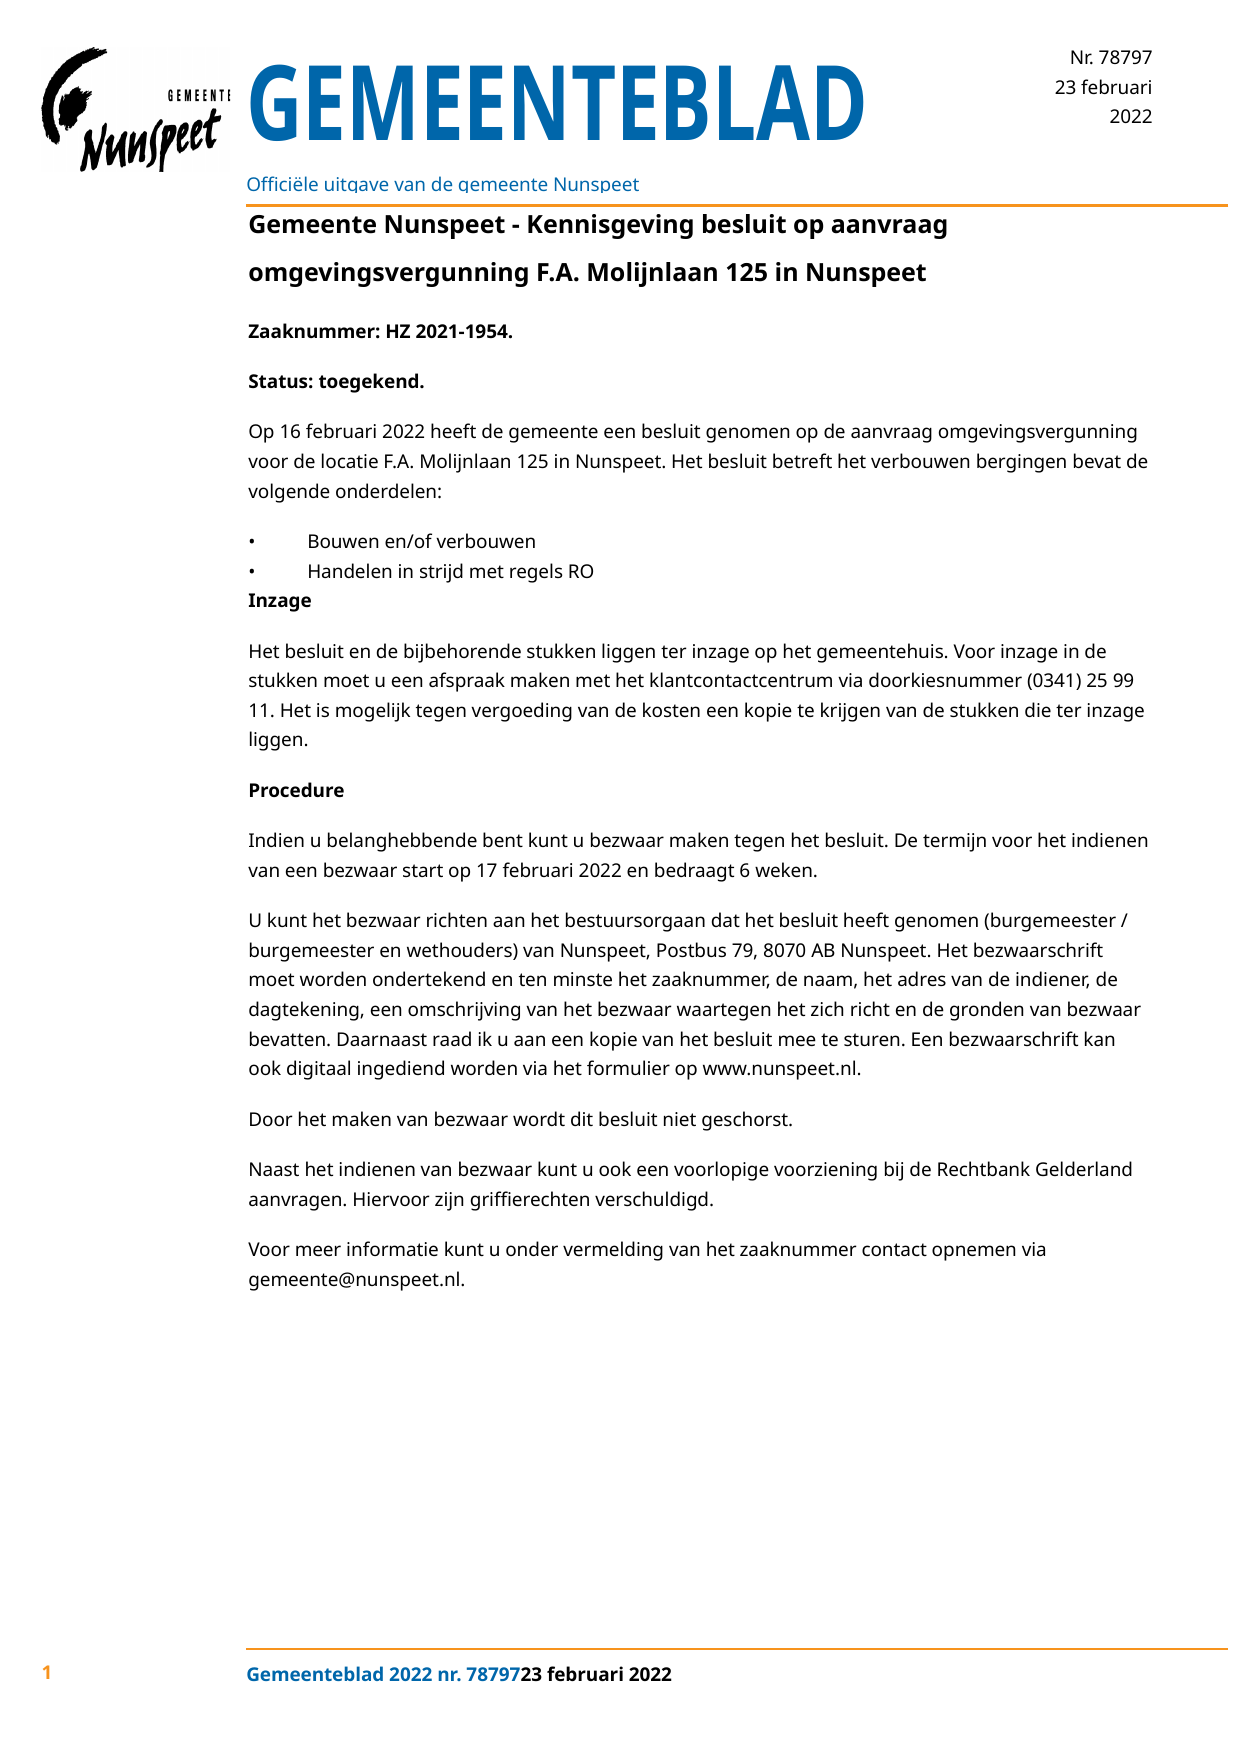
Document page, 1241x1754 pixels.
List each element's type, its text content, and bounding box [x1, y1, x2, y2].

text Het besluit en de bijbehorende stukken liggen ter inzage op het gemeentehuis. Voor inzage in de stukken moet u een afspraak maken met het klantcontactcentrum via doorkiesnummer (0341) 25 99 11. Het is mogelijk tegen vergoeding van de kosten een kopie te krijgen van de stukken die ter inzage liggen. [248, 638, 1152, 752]
text U kunt het bezwaar richten aan het bestuursorgaan dat het besluit heeft genomen (burgemeester / burgemeester en wethouders) van Nunspeet, Postbus 79, 8070 AB Nunspeet. Het bezwaarschrift moet worden ondertekend en ten minste het zaaknummer, de naam, het adres van de indiener, de dagtekening, een omschrijving van het bezwaar waartegen het zich richt en de gronden van bezwaar bevatten. Daarnaast raad ik u aan een kopie van het besluit mee te sturen. Een bezwaarschrift kan ook digitaal ingediend worden via het formulier op www.nunspeet.nl. [248, 907, 1152, 1081]
text Procedure [248, 777, 1152, 803]
list Handelen in strijd met regels RO [248, 558, 1152, 584]
picture [41, 47, 231, 172]
text Zaaknummer: HZ 2021-1954. [248, 318, 1152, 344]
text Door het maken van bezwaar wordt dit besluit niet geschorst. [248, 1106, 1152, 1132]
text Status: toegekend. [248, 368, 1152, 394]
text Op 16 februari 2022 heeft de gemeente een besluit genomen op de aanvraag omgevingsvergunning voor de locatie F.A. Molijnlaan 125 in Nunspeet. Het besluit betreft het verbouwen bergingen bevat de volgende onderdelen: [248, 419, 1152, 504]
list Bouwen en/of verbouwen [248, 528, 1152, 554]
text Voor meer informatie kunt u onder vermelding van het zaaknummer contact opnemen via gemeente@nunspeet.nl. [248, 1236, 1152, 1292]
text Inzage [248, 587, 1152, 613]
text Naast het indienen van bezwaar kunt u ook een voorlopige voorziening bij de Rechtbank Gelderland aanvragen. Hiervoor zijn griffierechten verschuldigd. [248, 1156, 1152, 1212]
text Indien u belanghebbende bent kunt u bezwaar maken tegen het besluit. De termijn voor het indienen van een bezwaar start op 17 februari 2022 en bedraagt 6 weken. [248, 827, 1152, 883]
text Gemeente Nunspeet - Kennisgeving besluit op aanvraag omgevingsvergunning F.A. Molijnlaan 125 in Nunspeet [248, 207, 1152, 288]
